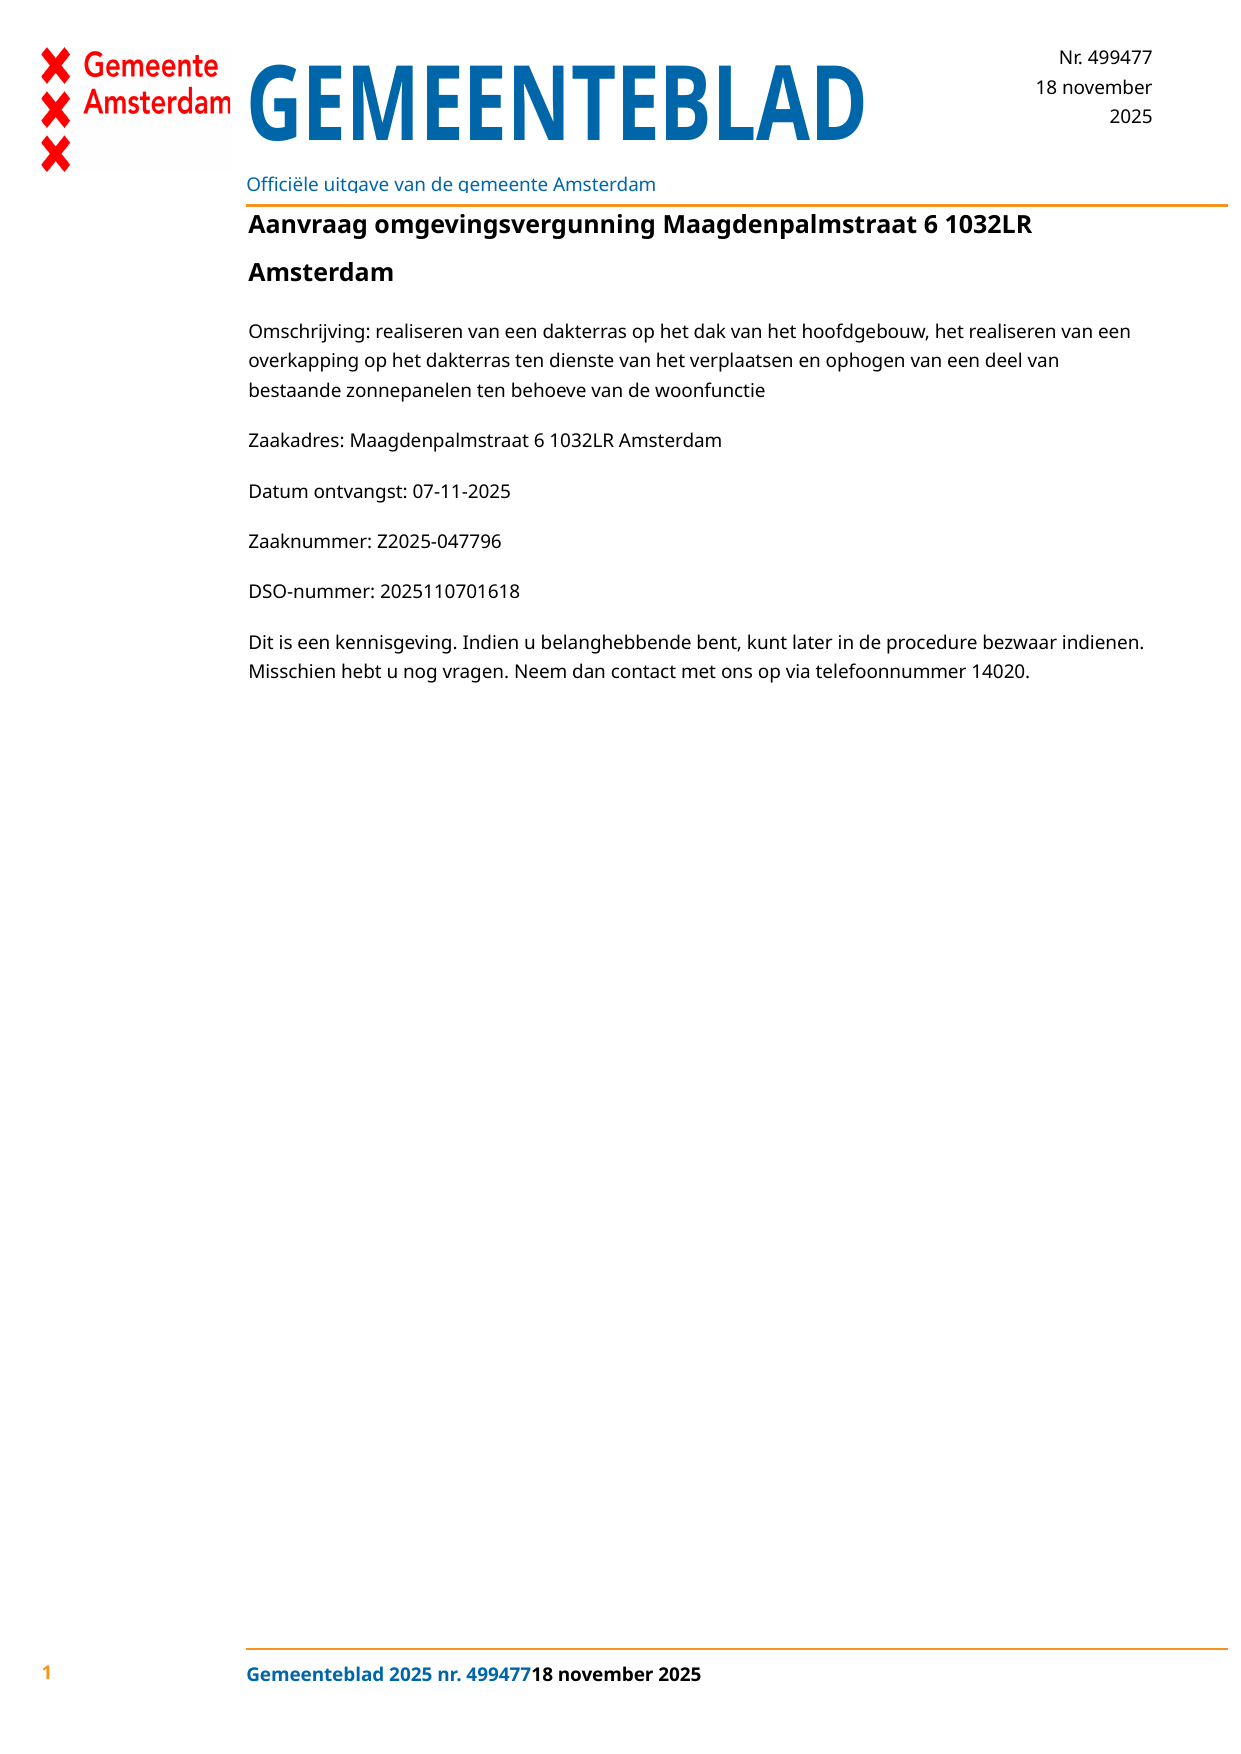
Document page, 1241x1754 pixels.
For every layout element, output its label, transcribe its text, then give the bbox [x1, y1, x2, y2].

text Omschrijving: realiseren van een dakterras op het dak van het hoofdgebouw, het realiseren van een overkapping op het dakterras ten dienste van het verplaatsen en ophogen van een deel van bestaande zonnepanelen ten behoeve van de woonfunctie [248, 318, 1152, 403]
text Aanvraag omgevingsvergunning Maagdenpalmstraat 6 1032LR Amsterdam [248, 207, 1152, 288]
text DSO-nummer: 2025110701618 [248, 579, 1152, 604]
text Dit is een kennisgeving. Indien u belanghebbende bent, kunt later in de procedure bezwaar indienen. Misschien hebt u nog vragen. Neem dan contact met ons op via telefoonnummer 14020. [248, 629, 1152, 684]
text Zaaknummer: Z2025-047796 [248, 528, 1152, 554]
text Zaakadres: Maagdenpalmstraat 6 1032LR Amsterdam [248, 427, 1152, 453]
picture [41, 47, 231, 172]
text Datum ontvangst: 07-11-2025 [248, 478, 1152, 504]
